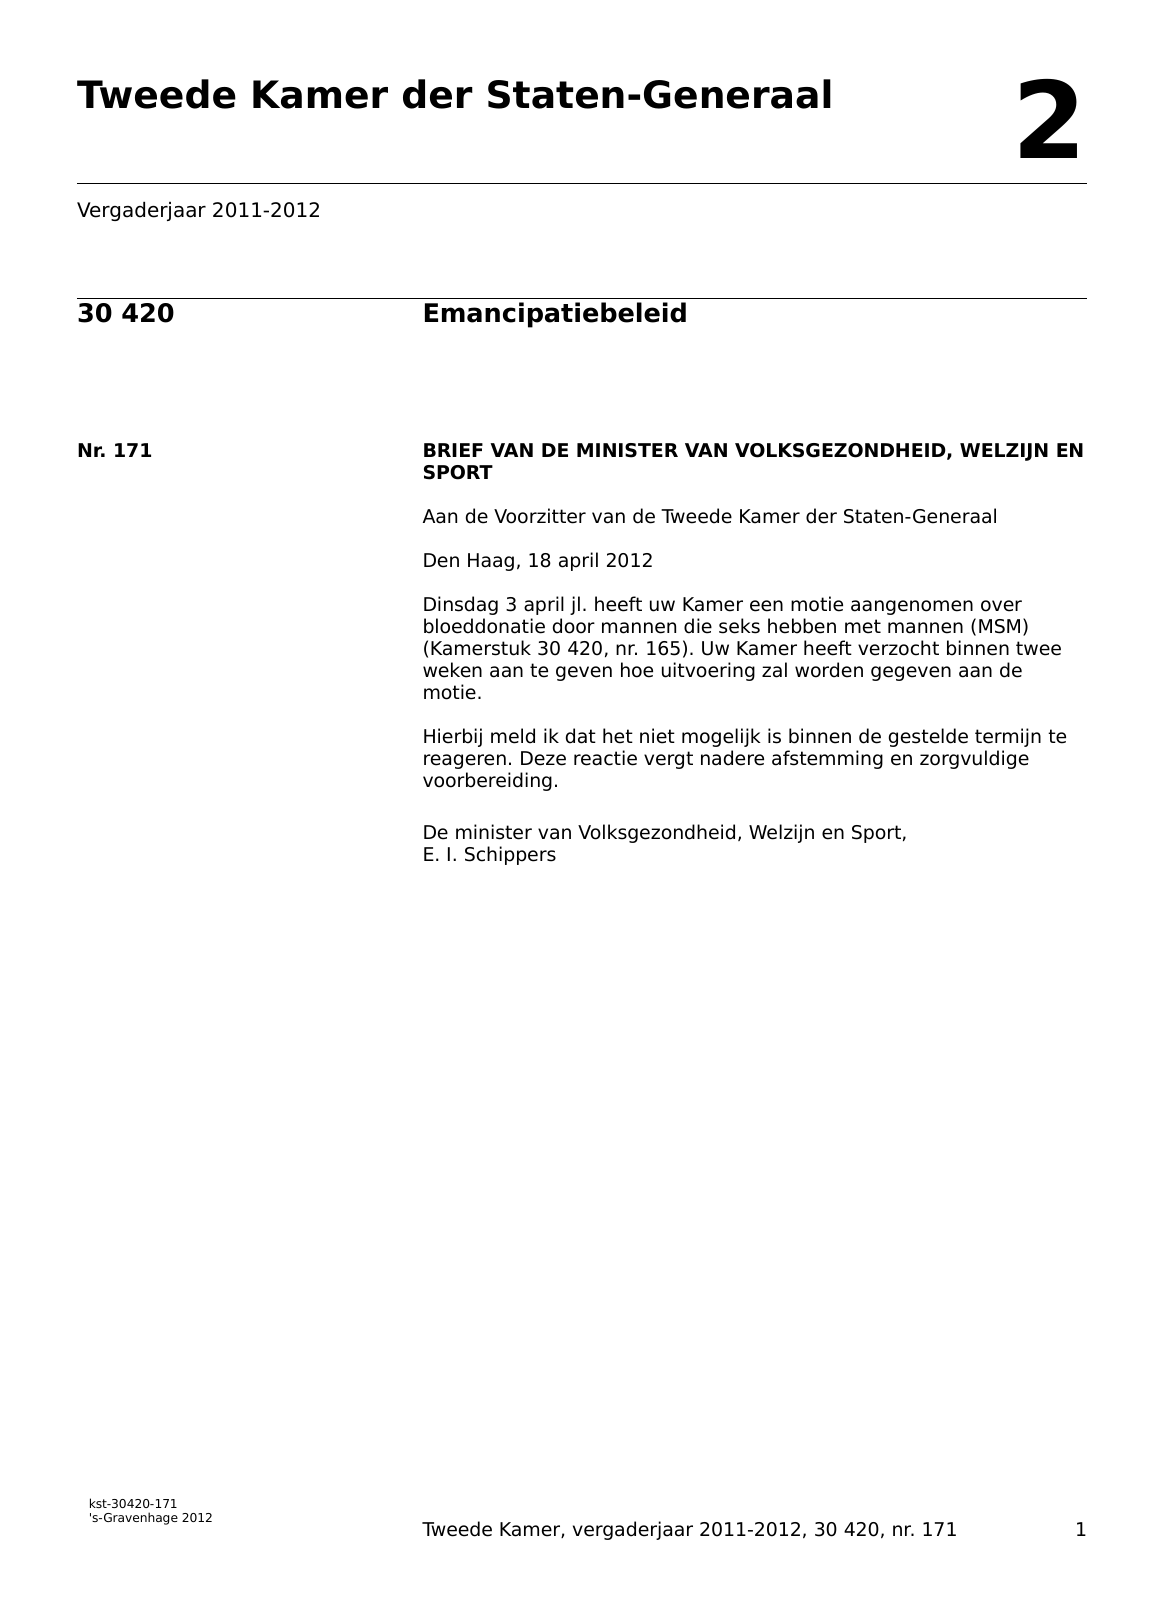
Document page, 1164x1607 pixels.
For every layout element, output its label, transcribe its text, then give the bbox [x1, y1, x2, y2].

table_header Tweede Kamer der Staten-Generaal [77, 59, 886, 183]
table_header 2 [886, 59, 1087, 183]
table_cell Vergaderjaar 2011-2012 [77, 184, 1087, 298]
text Hierbij meld ik dat het niet mogelijk is binnen de gestelde termijn te reageren. Deze reactie vergt nadere afstemming en zorgvuldige voorbereiding. [422, 726, 1087, 792]
text Dinsdag 3 april jl. heeft uw Kamer een motie aangenomen over bloeddonatie door mannen die seks hebben met mannen (MSM) (Kamerstuk 30 420, nr. 165). Uw Kamer heeft verzocht binnen twee weken aan te geven hoe uitvoering zal worden gegeven aan de motie. [422, 594, 1087, 704]
text 's-Gravenhage 2012 [88, 1511, 323, 1525]
text kst-30420-171 [88, 1497, 323, 1511]
text Aan de Voorzitter van de Tweede Kamer der Staten-Generaal [422, 506, 1087, 528]
text De minister van Volksgezondheid, Welzijn en Sport, E. I. Schippers [422, 822, 1087, 866]
subtitle Nr. 171 BRIEF VAN DE MINISTER VAN VOLKSGEZONDHEID, WELZIJN EN SPORT [77, 440, 1087, 484]
subtitle 30 420 Emancipatiebeleid [77, 299, 1087, 329]
text Den Haag, 18 april 2012 [422, 550, 1087, 572]
